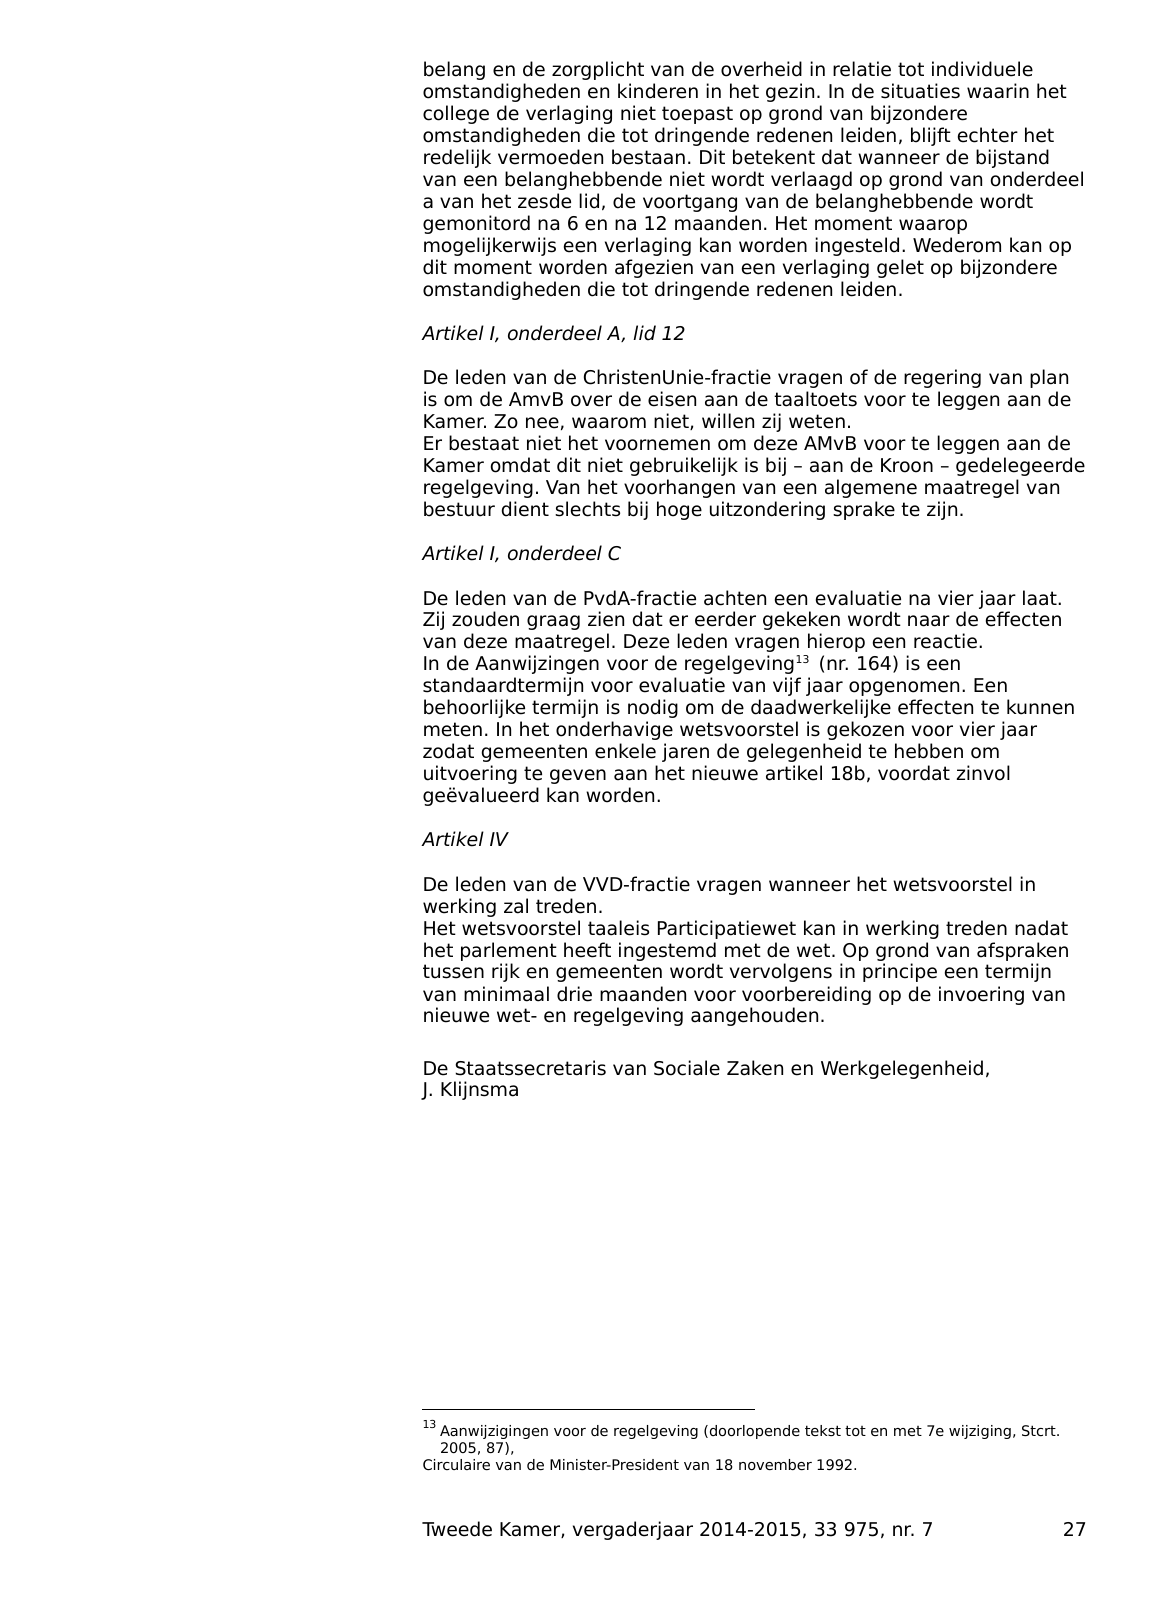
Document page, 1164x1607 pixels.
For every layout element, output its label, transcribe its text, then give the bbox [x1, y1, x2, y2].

subtitle Artikel I, onderdeel A, lid 12 [422, 323, 1087, 345]
text belang en de zorgplicht van de overheid in relatie tot individuele omstandigheden en kinderen in het gezin. In de situaties waarin het college de verlaging niet toepast op grond van bijzondere omstandigheden die tot dringende redenen leiden, blijft echter het redelijk vermoeden bestaan. Dit betekent dat wanneer de bijstand van een belanghebbende niet wordt verlaagd op grond van onderdeel a van het zesde lid, de voortgang van de belanghebbende wordt gemonitord na 6 en na 12 maanden. Het moment waarop mogelijkerwijs een verlaging kan worden ingesteld. Wederom kan op dit moment worden afgezien van een verlaging gelet op bijzondere omstandigheden die tot dringende redenen leiden. [422, 59, 1087, 301]
text Aanwijzigingen voor de regelgeving (doorlopende tekst tot en met 7e wijziging, Stcrt. 2005, 87), [422, 1418, 1087, 1457]
text De leden van de VVD-fractie vragen wanneer het wetsvoorstel in werking zal treden. [422, 873, 1087, 917]
text Circulaire van de Minister-President van 18 november 1992. [422, 1457, 1087, 1474]
text De leden van de PvdA-fractie achten een evaluatie na vier jaar laat. Zij zouden graag zien dat er eerder gekeken wordt naar de effecten van deze maatregel. Deze leden vragen hierop een reactie. [422, 587, 1087, 653]
text Er bestaat niet het voornemen om deze AMvB voor te leggen aan de Kamer omdat dit niet gebruikelijk is bij – aan de Kroon – gedelegeerde regelgeving. Van het voorhangen van een algemene maatregel van bestuur dient slechts bij hoge uitzondering sprake te zijn. [422, 433, 1087, 521]
text De Staatssecretaris van Sociale Zaken en Werkgelegenheid, J. Klijnsma [422, 1057, 1087, 1101]
text Het wetsvoorstel taaleis Participatiewet kan in werking treden nadat het parlement heeft ingestemd met de wet. Op grond van afspraken tussen rijk en gemeenten wordt vervolgens in principe een termijn van minimaal drie maanden voor voorbereiding op de invoering van nieuwe wet- en regelgeving aangehouden. [422, 917, 1087, 1027]
text In de Aanwijzingen voor de regelgeving (nr. 164) is een standaardtermijn voor evaluatie van vijf jaar opgenomen. Een behoorlijke termijn is nodig om de daadwerkelijke effecten te kunnen meten. In het onderhavige wetsvoorstel is gekozen voor vier jaar zodat gemeenten enkele jaren de gelegenheid te hebben om uitvoering te geven aan het nieuwe artikel 18b, voordat zinvol geëvalueerd kan worden. [422, 653, 1087, 807]
text De leden van de ChristenUnie-fractie vragen of de regering van plan is om de AmvB over de eisen aan de taaltoets voor te leggen aan de Kamer. Zo nee, waarom niet, willen zij weten. [422, 367, 1087, 433]
subtitle Artikel IV [422, 829, 1087, 851]
subtitle Artikel I, onderdeel C [422, 543, 1087, 565]
